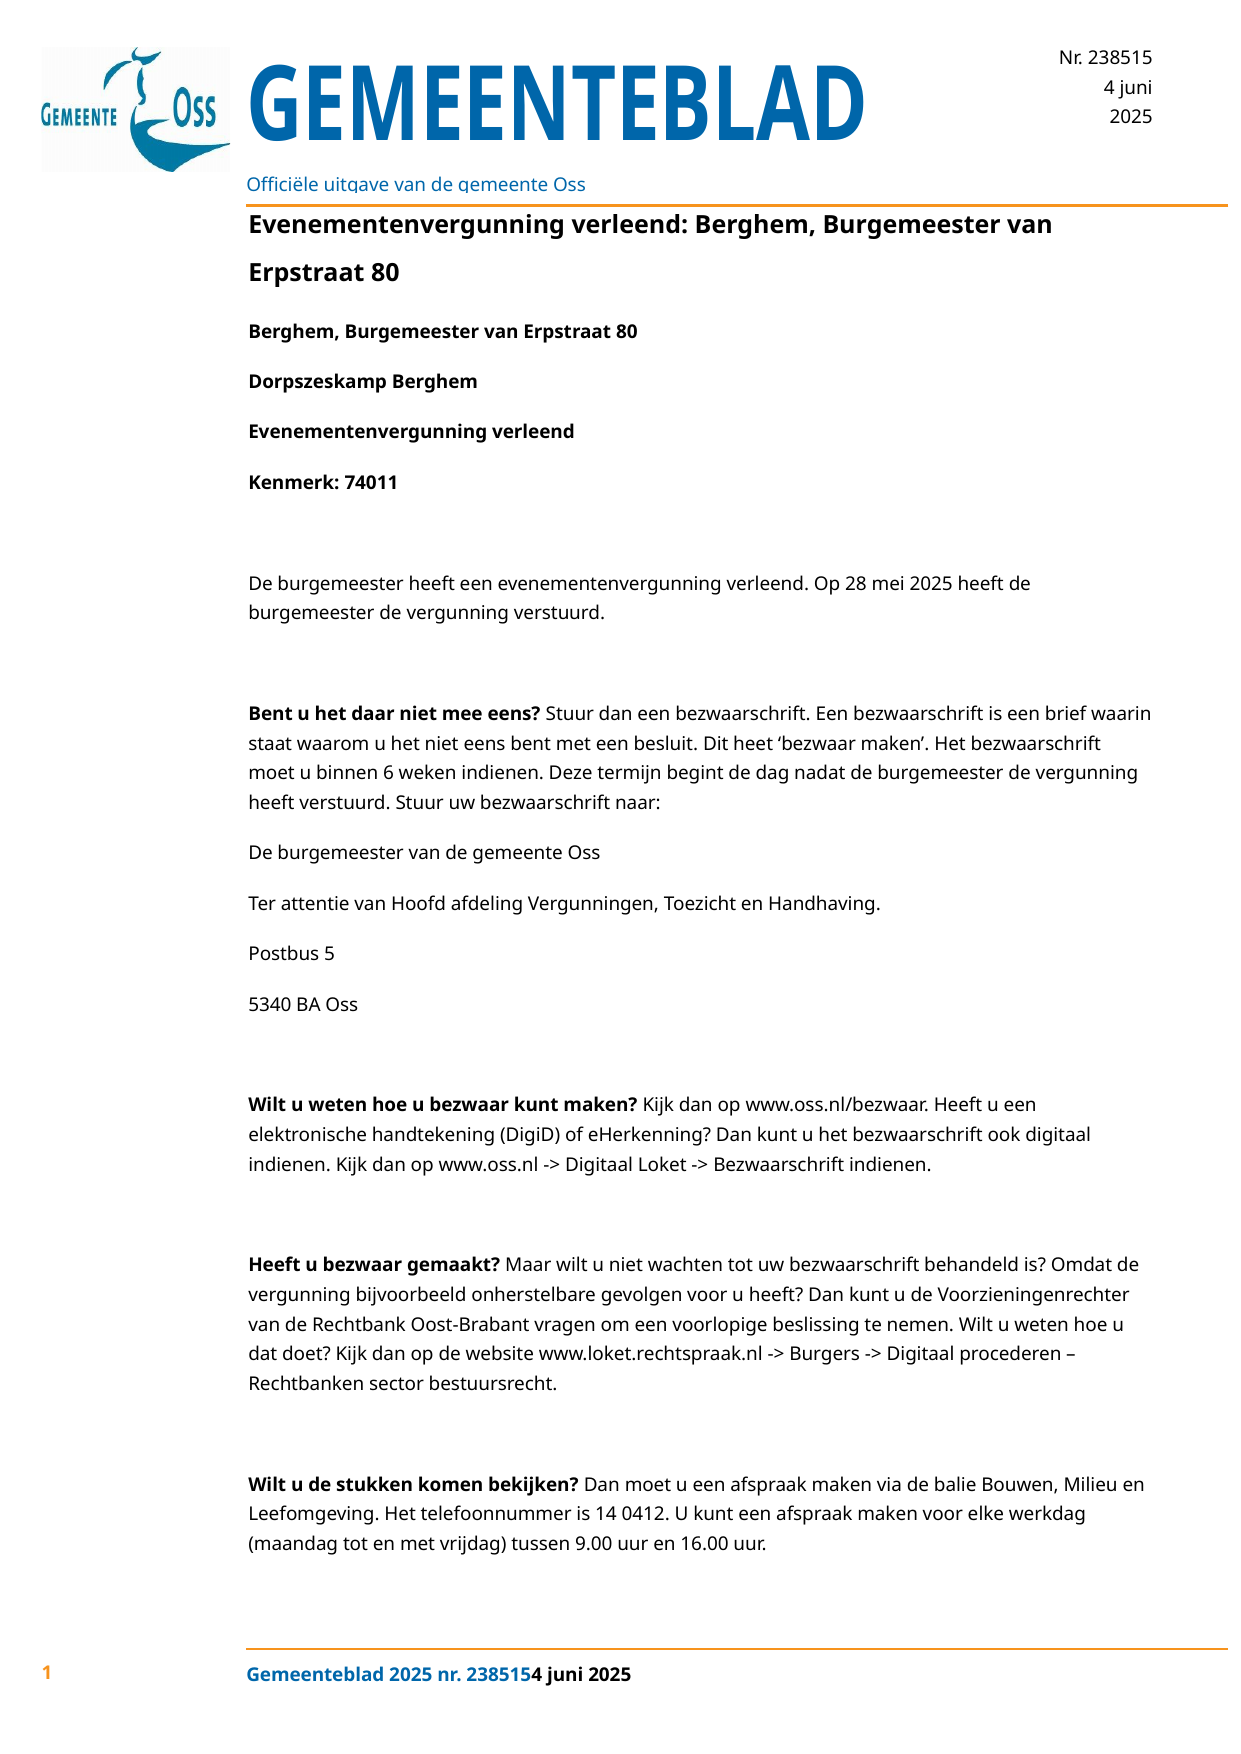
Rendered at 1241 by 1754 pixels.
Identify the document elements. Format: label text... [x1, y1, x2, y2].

text Ter attentie van Hoofd afdeling Vergunningen, Toezicht en Handhaving. [248, 890, 1152, 916]
text Evenementenvergunning verleend [248, 419, 1152, 444]
text 5340 BA Oss [248, 991, 1152, 1017]
text Dorpszeskamp Berghem [248, 368, 1152, 394]
text Bent u het daar niet mee eens? Stuur dan een bezwaarschrift. Een bezwaarschrift is een brief waarin staat waarom u het niet eens bent met een besluit. Dit heet ‘bezwaar maken’. Het bezwaarschrift moet u binnen 6 weken indienen. Deze termijn begint de dag nadat de burgemeester de vergunning heeft verstuurd. Stuur uw bezwaarschrift naar: [248, 700, 1152, 815]
text Kenmerk: 74011 [248, 469, 1152, 495]
text Wilt u de stukken komen bekijken? Dan moet u een afspraak maken via de balie Bouwen, Milieu en Leefomgeving. Het telefoonnummer is 14 0412. U kunt een afspraak maken voor elke werkdag (maandag tot en met vrijdag) tussen 9.00 uur en 16.00 uur. [248, 1471, 1152, 1556]
text Postbus 5 [248, 940, 1152, 966]
text Berghem, Burgemeester van Erpstraat 80 [248, 318, 1152, 344]
text Evenementenvergunning verleend: Berghem, Burgemeester van Erpstraat 80 [248, 207, 1152, 288]
text De burgemeester heeft een evenementenvergunning verleend. Op 28 mei 2025 heeft de burgemeester de vergunning verstuurd. [248, 570, 1152, 625]
picture [41, 47, 231, 172]
text De burgemeester van de gemeente Oss [248, 839, 1152, 865]
text Heeft u bezwaar gemaakt? Maar wilt u niet wachten tot uw bezwaarschrift behandeld is? Omdat de vergunning bijvoorbeeld onherstelbare gevolgen voor u heeft? Dan kunt u de Voorzieningenrechter van de Rechtbank Oost-Brabant vragen om een voorlopige beslissing te nemen. Wilt u weten hoe u dat doet? Kijk dan op de website www.loket.rechtspraak.nl -> Burgers -> Digitaal procederen – Rechtbanken sector bestuursrecht. [248, 1252, 1152, 1396]
text Wilt u weten hoe u bezwaar kunt maken? Kijk dan op www.oss.nl/bezwaar. Heeft u een elektronische handtekening (DigiD) of eHerkenning? Dan kunt u het bezwaarschrift ook digitaal indienen. Kijk dan op www.oss.nl -> Digitaal Loket -> Bezwaarschrift indienen. [248, 1092, 1152, 1177]
